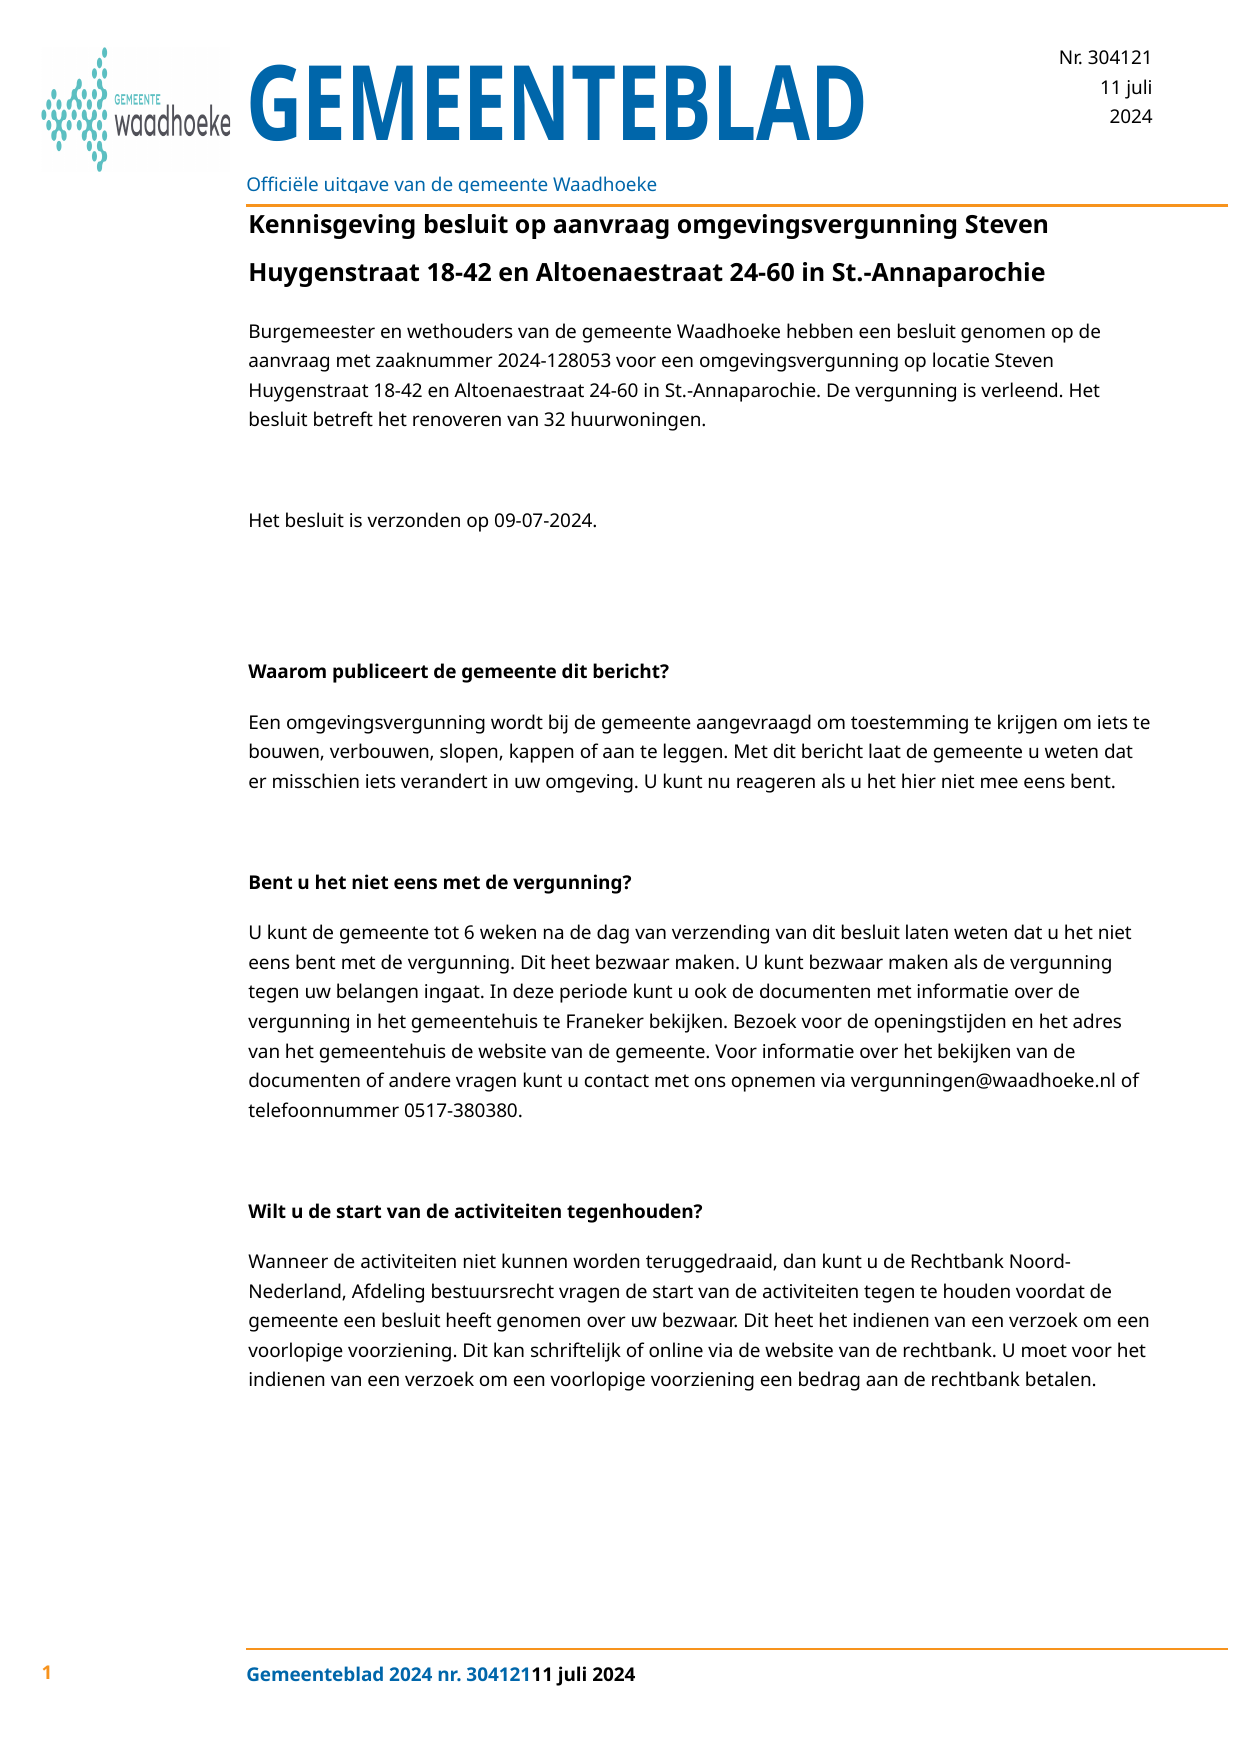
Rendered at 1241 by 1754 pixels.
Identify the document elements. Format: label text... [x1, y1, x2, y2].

text Bent u het niet eens met de vergunning? [248, 869, 1152, 895]
text Wanneer de activiteiten niet kunnen worden teruggedraaid, dan kunt u de Rechtbank Noord-Nederland, Afdeling bestuursrecht vragen de start van de activiteiten tegen te houden voordat de gemeente een besluit heeft genomen over uw bezwaar. Dit heet het indienen van een verzoek om een voorlopige voorziening. Dit kan schriftelijk of online via de website van de rechtbank. U moet voor het indienen van een verzoek om een voorlopige voorziening een bedrag aan de rechtbank betalen. [248, 1248, 1152, 1392]
text Burgemeester en wethouders van de gemeente Waadhoeke hebben een besluit genomen op de aanvraag met zaaknummer 2024-128053 voor een omgevingsvergunning op locatie Steven Huygenstraat 18-42 en Altoenaestraat 24-60 in St.-Annaparochie. De vergunning is verleend. Het besluit betreft het renoveren van 32 huurwoningen. [248, 318, 1152, 432]
text Wilt u de start van de activiteiten tegenhouden? [248, 1198, 1152, 1224]
text Het besluit is verzonden op 09-07-2024. [248, 507, 1152, 533]
text Een omgevingsvergunning wordt bij de gemeente aangevraagd om toestemming te krijgen om iets te bouwen, verbouwen, slopen, kappen of aan te leggen. Met dit bericht laat de gemeente u weten dat er misschien iets verandert in uw omgeving. U kunt nu reageren als u het hier niet mee eens bent. [248, 709, 1152, 794]
text Waarom publiceert de gemeente dit bericht? [248, 659, 1152, 684]
text U kunt de gemeente tot 6 weken na de dag van verzending van dit besluit laten weten dat u het niet eens bent met de vergunning. Dit heet bezwaar maken. U kunt bezwaar maken als de vergunning tegen uw belangen ingaat. In deze periode kunt u ook de documenten met informatie over de vergunning in het gemeentehuis te Franeker bekijken. Bezoek voor de openingstijden en het adres van het gemeentehuis de website van de gemeente. Voor informatie over het bekijken van de documenten of andere vragen kunt u contact met ons opnemen via vergunningen@waadhoeke.nl of telefoonnummer 0517-380380. [248, 919, 1152, 1123]
text Kennisgeving besluit op aanvraag omgevingsvergunning Steven Huygenstraat 18-42 en Altoenaestraat 24-60 in St.-Annaparochie [248, 207, 1152, 288]
picture [41, 47, 231, 172]
